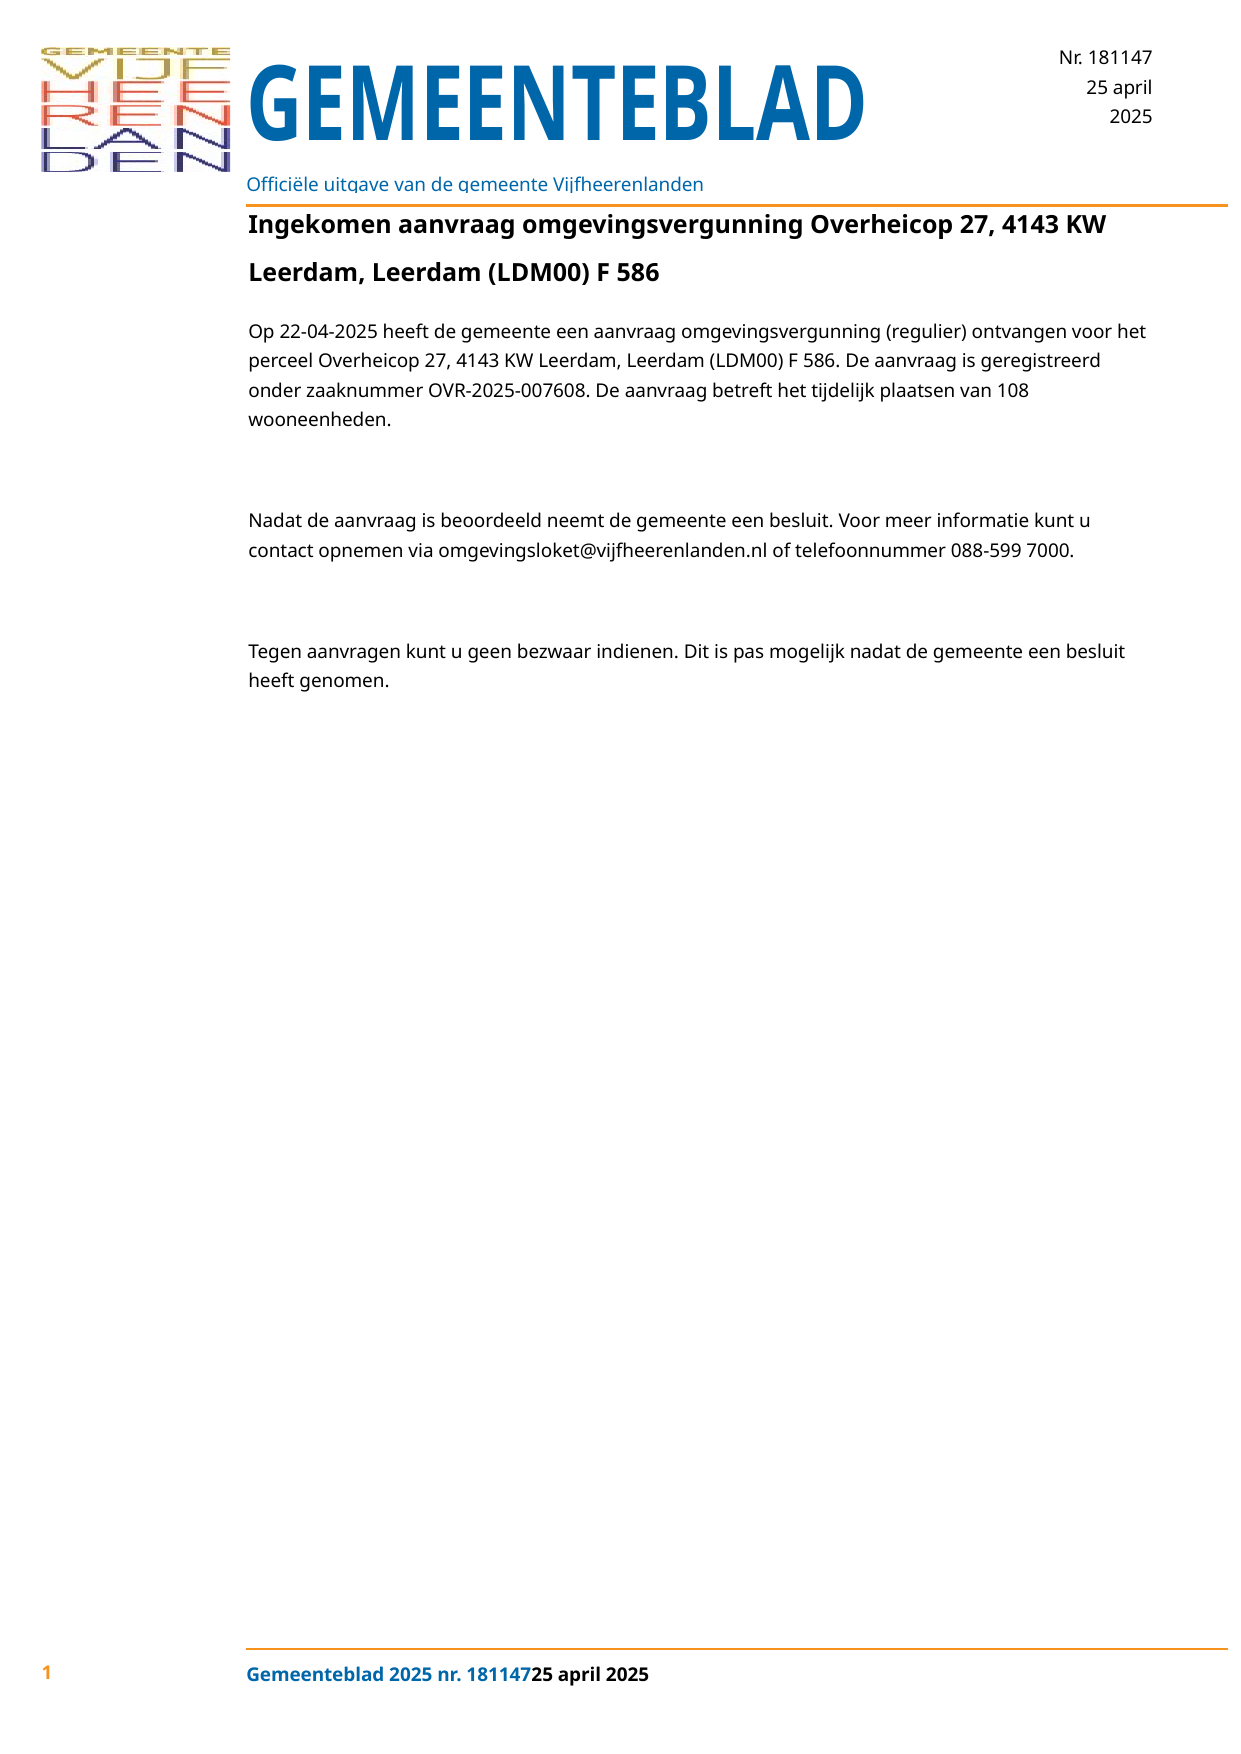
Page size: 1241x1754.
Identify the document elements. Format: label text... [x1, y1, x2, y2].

text Ingekomen aanvraag omgevingsvergunning Overheicop 27, 4143 KW Leerdam, Leerdam (LDM00) F 586 [248, 207, 1152, 288]
text Nadat de aanvraag is beoordeeld neemt de gemeente een besluit. Voor meer informatie kunt u contact opnemen via omgevingsloket@vijfheerenlanden.nl of telefoonnummer 088-599 7000. [248, 507, 1152, 563]
text Tegen aanvragen kunt u geen bezwaar indienen. Dit is pas mogelijk nadat de gemeente een besluit heeft genomen. [248, 638, 1152, 693]
text Op 22-04-2025 heeft de gemeente een aanvraag omgevingsvergunning (regulier) ontvangen voor het perceel Overheicop 27, 4143 KW Leerdam, Leerdam (LDM00) F 586. De aanvraag is geregistreerd onder zaaknummer OVR-2025-007608. De aanvraag betreft het tijdelijk plaatsen van 108 wooneenheden. [248, 318, 1152, 432]
picture [41, 47, 231, 172]
